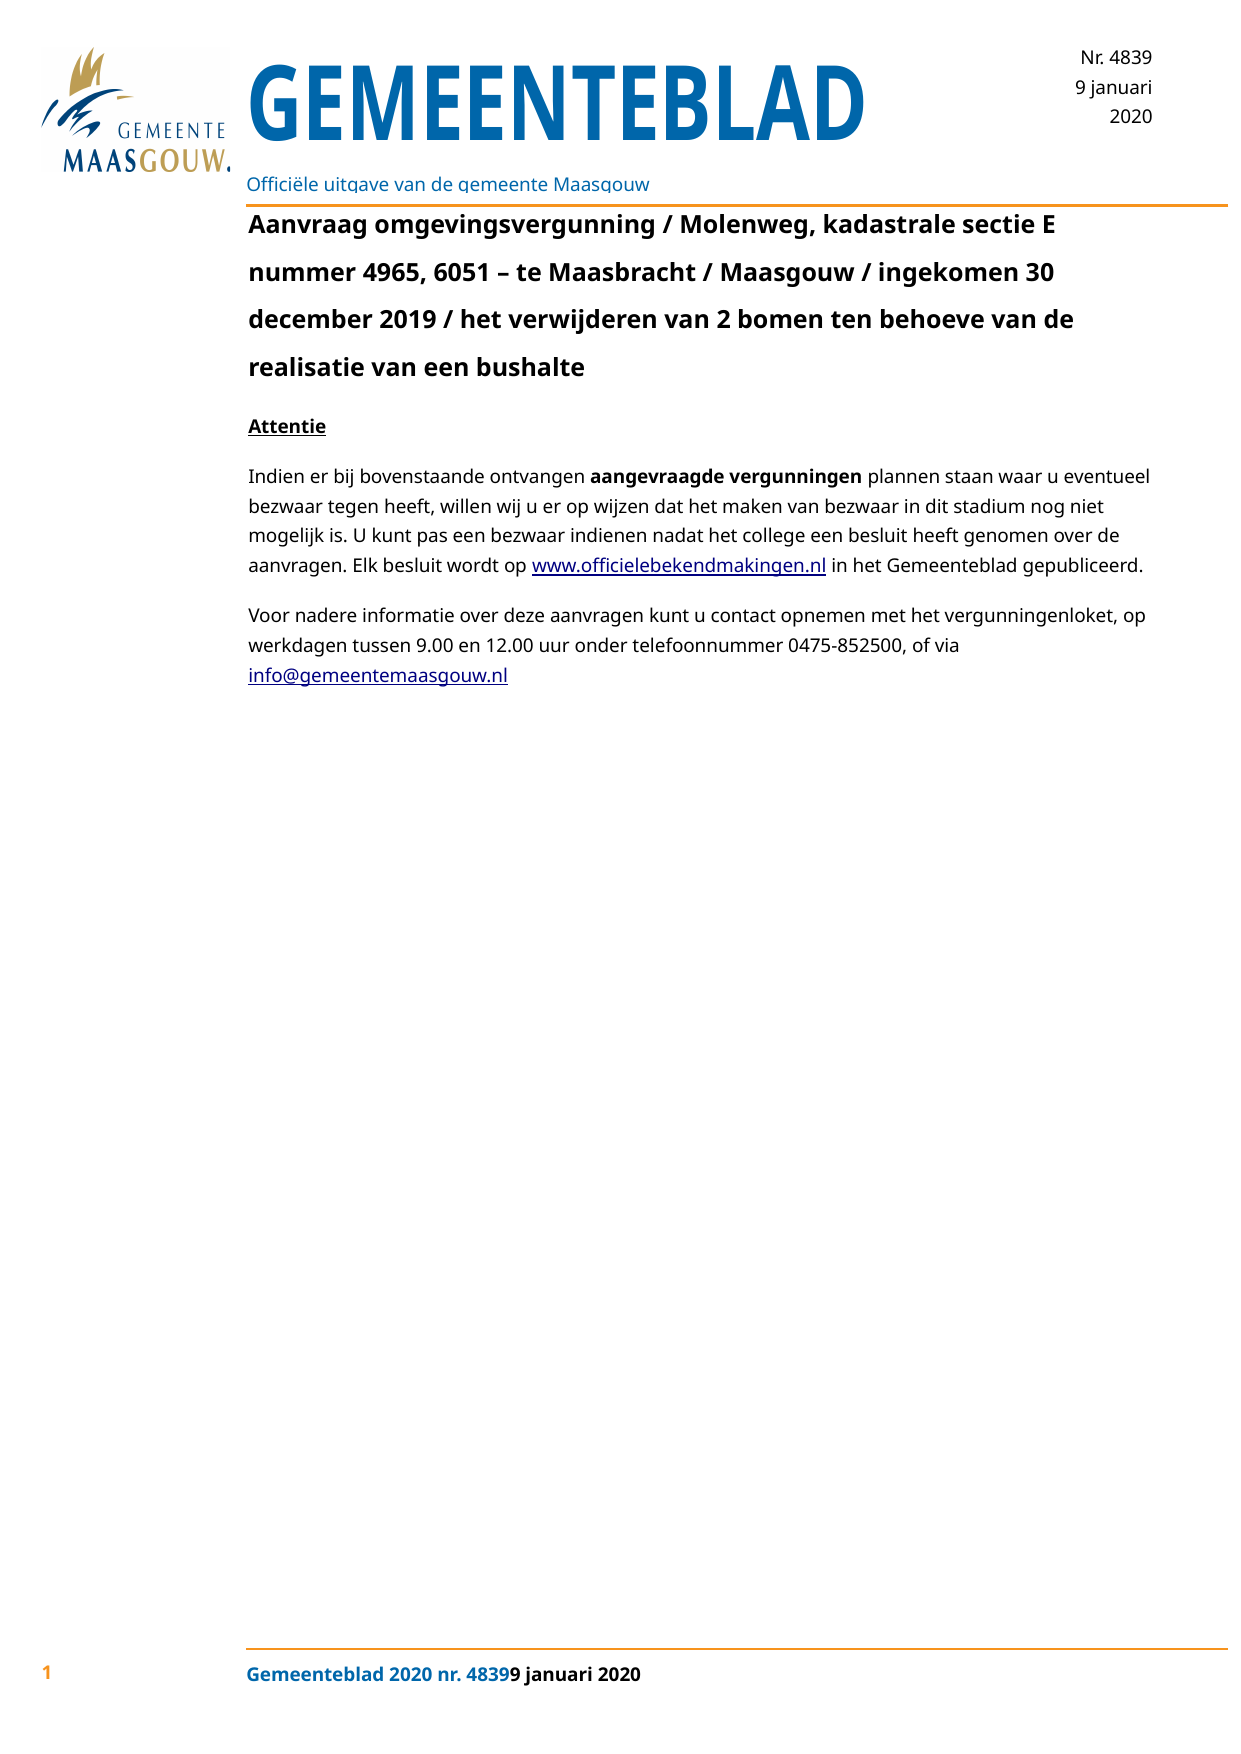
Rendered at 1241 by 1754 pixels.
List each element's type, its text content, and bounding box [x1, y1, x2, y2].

text Voor nadere informatie over deze aanvragen kunt u contact opnemen met het vergunningenloket, op werkdagen tussen 9.00 en 12.00 uur onder telefoonnummer 0475-852500, of via info@gemeentemaasgouw.nl [248, 603, 1152, 688]
text Indien er bij bovenstaande ontvangen aangevraagde vergunningen plannen staan waar u eventueel bezwaar tegen heeft, willen wij u er op wijzen dat het maken van bezwaar in dit stadium nog niet mogelijk is. U kunt pas een bezwaar indienen nadat het college een besluit heeft genomen over de aanvragen. Elk besluit wordt op www.officielebekendmakingen.nl in het Gemeenteblad gepubliceerd. [248, 463, 1152, 578]
picture [41, 47, 231, 172]
text Attentie [248, 413, 1152, 439]
text Aanvraag omgevingsvergunning / Molenweg, kadastrale sectie E nummer 4965, 6051 – te Maasbracht / Maasgouw / ingekomen 30 december 2019 / het verwijderen van 2 bomen ten behoeve van de realisatie van een bushalte [248, 207, 1152, 384]
